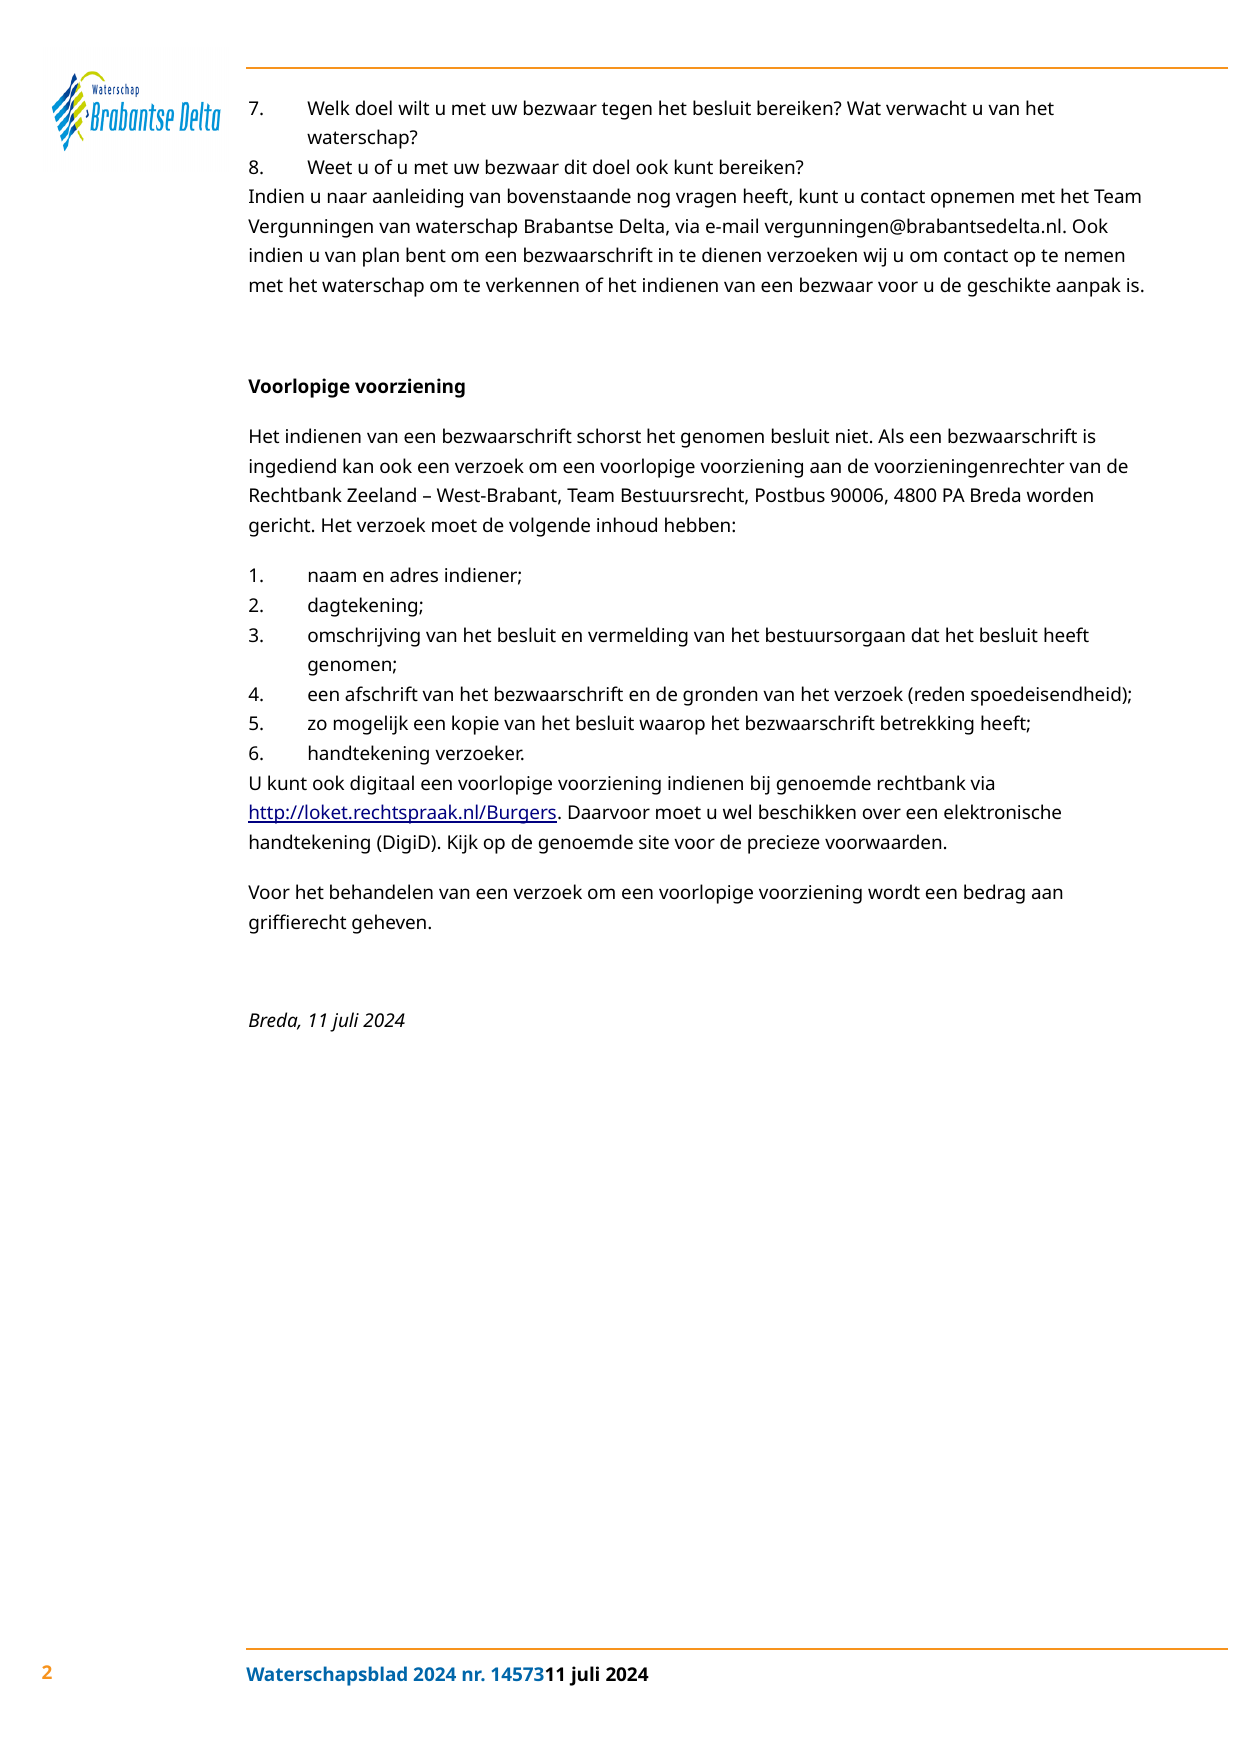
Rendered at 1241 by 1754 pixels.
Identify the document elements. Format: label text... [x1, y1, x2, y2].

list dagtekening; [248, 592, 1152, 618]
text Voorlopige voorziening [248, 373, 1152, 399]
list zo mogelijk een kopie van het besluit waarop het bezwaarschrift betrekking heeft; [248, 711, 1152, 736]
text Het indienen van een bezwaarschrift schorst het genomen besluit niet. Als een bezwaarschrift is ingediend kan ook een verzoek om een voorlopige voorziening aan de voorzieningenrechter van de Rechtbank Zeeland – West-Brabant, Team Bestuursrecht, Postbus 90006, 4800 PA Breda worden gericht. Het verzoek moet de volgende inhoud hebben: [248, 423, 1152, 538]
text Breda, 11 juli 2024 [248, 1007, 1152, 1033]
list Welk doel wilt u met uw bezwaar tegen het besluit bereiken? Wat verwacht u van het waterschap? [248, 95, 1152, 150]
list Weet u of u met uw bezwaar dit doel ook kunt bereiken? [248, 154, 1152, 180]
text Indien u naar aanleiding van bovenstaande nog vragen heeft, kunt u contact opnemen met het Team Vergunningen van waterschap Brabantse Delta, via e-mail vergunningen@brabantsedelta.nl. Ook indien u van plan bent om een bezwaarschrift in te dienen verzoeken wij u om contact op te nemen met het waterschap om te verkennen of het indienen van een bezwaar voor u de geschikte aanpak is. [248, 183, 1152, 298]
list naam en adres indiener; [248, 563, 1152, 588]
list een afschrift van het bezwaarschrift en de gronden van het verzoek (reden spoedeisendheid); [248, 681, 1152, 707]
list omschrijving van het besluit en vermelding van het bestuursorgaan dat het besluit heeft genomen; [248, 622, 1152, 677]
list handtekening verzoeker. [248, 740, 1152, 766]
text Voor het behandelen van een verzoek om een voorlopige voorziening wordt een bedrag aan griffierecht geheven. [248, 879, 1152, 935]
text U kunt ook digitaal een voorlopige voorziening indienen bij genoemde rechtbank via http://loket.rechtspraak.nl/Burgers. Daarvoor moet u wel beschikken over een elektronische handtekening (DigiD). Kijk op de genoemde site voor de precieze voorwaarden. [248, 770, 1152, 855]
picture [41, 47, 231, 172]
